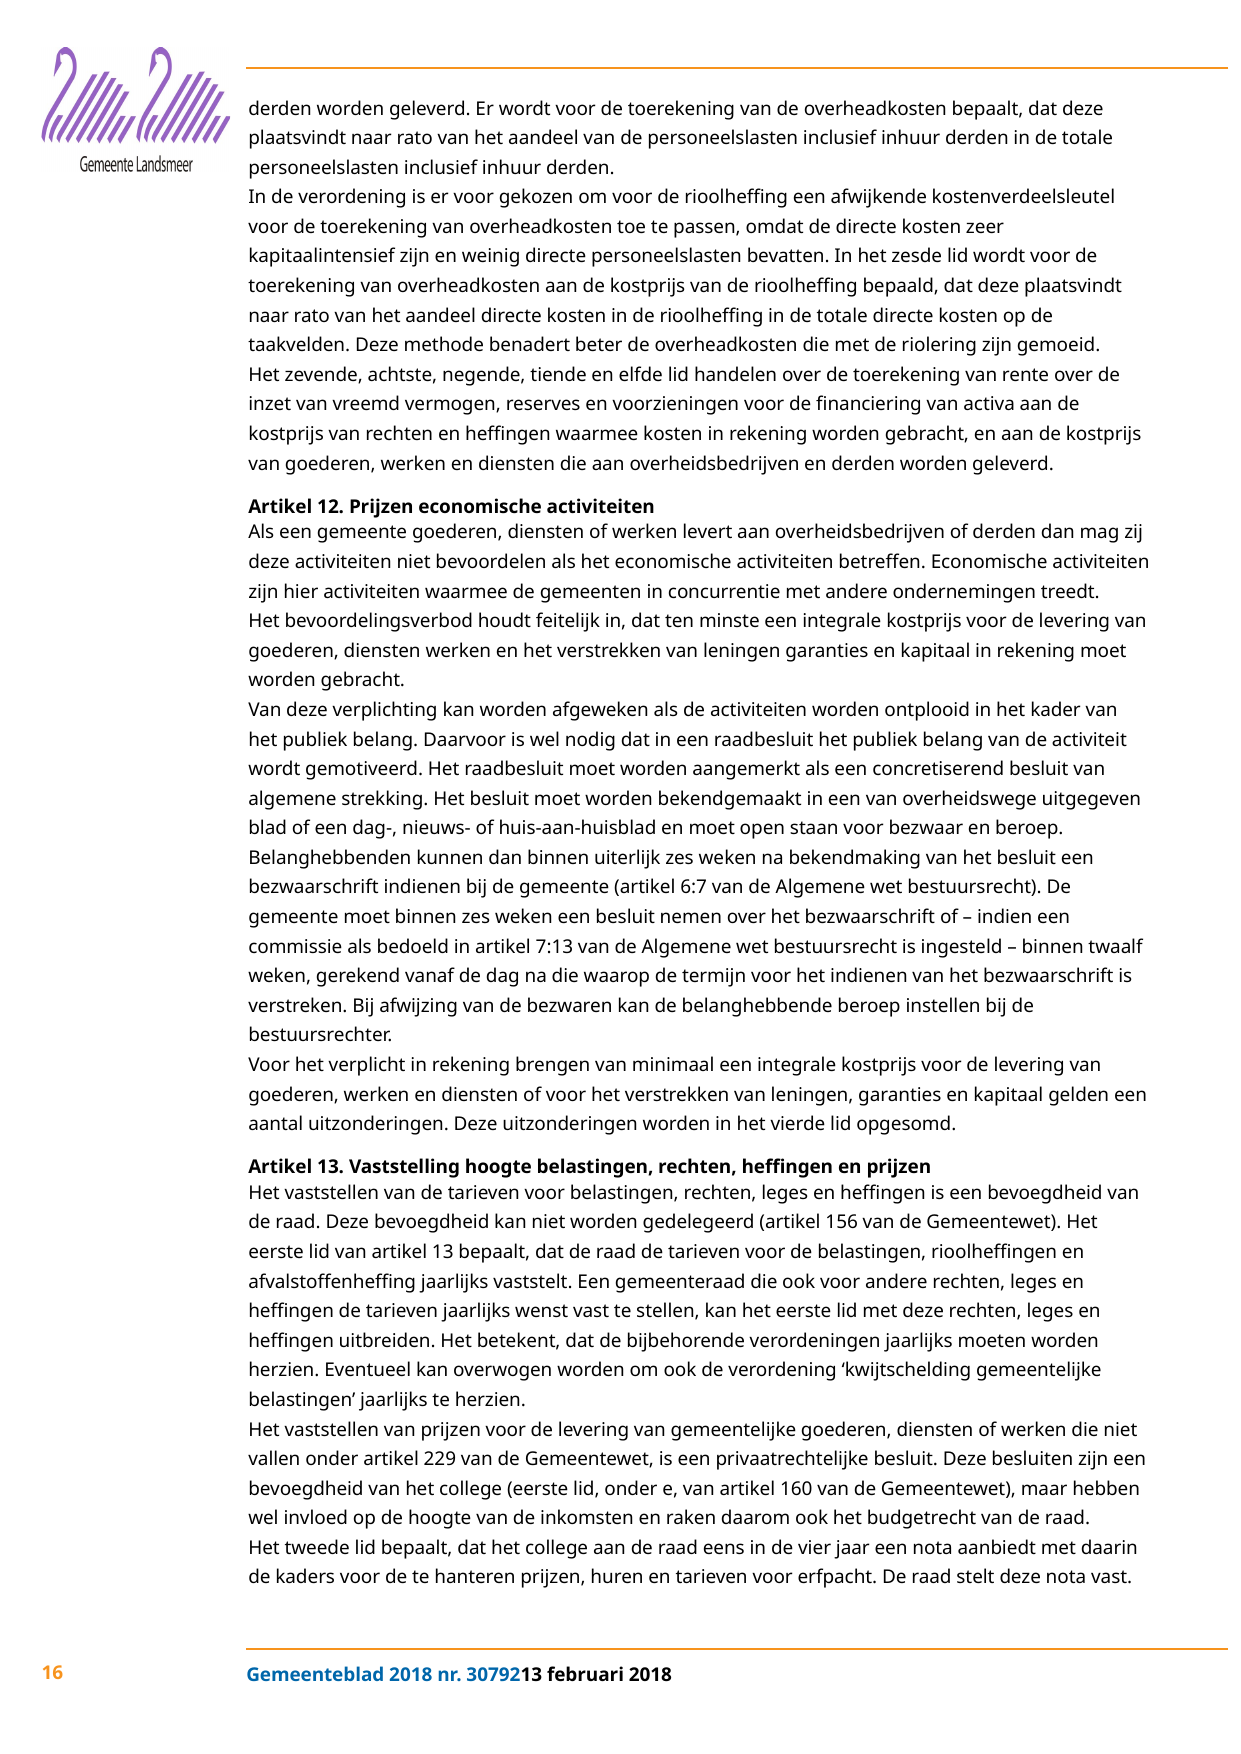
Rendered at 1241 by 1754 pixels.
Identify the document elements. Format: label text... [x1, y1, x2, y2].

text Voor het verplicht in rekening brengen van minimaal een integrale kostprijs voor de levering van goederen, werken en diensten of voor het verstrekken van leningen, garanties en kapitaal gelden een aantal uitzonderingen. Deze uitzonderingen worden in het vierde lid opgesomd. [248, 1051, 1152, 1136]
picture [41, 47, 231, 172]
text Van deze verplichting kan worden afgeweken als de activiteiten worden ontplooid in het kader van het publiek belang. Daarvoor is wel nodig dat in een raadbesluit het publiek belang van de activiteit wordt gemotiveerd. Het raadbesluit moet worden aangemerkt als een concretiserend besluit van algemene strekking. Het besluit moet worden bekendgemaakt in een van overheidswege uitgegeven blad of een dag-, nieuws- of huis-aan-huisblad en moet open staan voor bezwaar en beroep. Belanghebbenden kunnen dan binnen uiterlijk zes weken na bekendmaking van het besluit een bezwaarschrift indienen bij de gemeente (artikel 6:7 van de Algemene wet bestuursrecht). De gemeente moet binnen zes weken een besluit nemen over het bezwaarschrift of – indien een commissie als bedoeld in artikel 7:13 van de Algemene wet bestuursrecht is ingesteld – binnen twaalf weken, gerekend vanaf de dag na die waarop de termijn voor het indienen van het bezwaarschrift is verstreken. Bij afwijzing van de bezwaren kan de belanghebbende beroep instellen bij de bestuursrechter. [248, 696, 1152, 1047]
text Het zevende, achtste, negende, tiende en elfde lid handelen over de toerekening van rente over de inzet van vreemd vermogen, reserves en voorzieningen voor de financiering van activa aan de kostprijs van rechten en heffingen waarmee kosten in rekening worden gebracht, en aan de kostprijs van goederen, werken en diensten die aan overheidsbedrijven en derden worden geleverd. [248, 361, 1152, 476]
text Artikel 13. Vaststelling hoogte belastingen, rechten, heffingen en prijzen [248, 1153, 1152, 1179]
text In de verordening is er voor gekozen om voor de rioolheffing een afwijkende kostenverdeelsleutel voor de toerekening van overheadkosten toe te passen, omdat de directe kosten zeer kapitaalintensief zijn en weinig directe personeelslasten bevatten. In het zesde lid wordt voor de toerekening van overheadkosten aan de kostprijs van de rioolheffing bepaald, dat deze plaatsvindt naar rato van het aandeel directe kosten in de rioolheffing in de totale directe kosten op de taakvelden. Deze methode benadert beter de overheadkosten die met de riolering zijn gemoeid. [248, 183, 1152, 357]
text Het bevoordelingsverbod houdt feitelijk in, dat ten minste een integrale kostprijs voor de levering van goederen, diensten werken en het verstrekken van leningen garanties en kapitaal in rekening moet worden gebracht. [248, 607, 1152, 692]
text Het tweede lid bepaalt, dat het college aan de raad eens in de vier jaar een nota aanbiedt met daarin de kaders voor de te hanteren prijzen, huren en tarieven voor erfpacht. De raad stelt deze nota vast. [248, 1534, 1152, 1589]
text Als een gemeente goederen, diensten of werken levert aan overheidsbedrijven of derden dan mag zij deze activiteiten niet bevoordelen als het economische activiteiten betreffen. Economische activiteiten zijn hier activiteiten waarmee de gemeenten in concurrentie met andere ondernemingen treedt. [248, 519, 1152, 603]
text Het vaststellen van de tarieven voor belastingen, rechten, leges en heffingen is een bevoegdheid van de raad. Deze bevoegdheid kan niet worden gedelegeerd (artikel 156 van de Gemeentewet). Het eerste lid van artikel 13 bepaalt, dat de raad de tarieven voor de belastingen, rioolheffingen en afvalstoffenheffing jaarlijks vaststelt. Een gemeenteraad die ook voor andere rechten, leges en heffingen de tarieven jaarlijks wenst vast te stellen, kan het eerste lid met deze rechten, leges en heffingen uitbreiden. Het betekent, dat de bijbehorende verordeningen jaarlijks moeten worden herzien. Eventueel kan overwogen worden om ook de verordening ‘kwijtschelding gemeentelijke belastingen’ jaarlijks te herzien. [248, 1179, 1152, 1412]
text Het vaststellen van prijzen voor de levering van gemeentelijke goederen, diensten of werken die niet vallen onder artikel 229 van de Gemeentewet, is een privaatrechtelijke besluit. Deze besluiten zijn een bevoegdheid van het college (eerste lid, onder e, van artikel 160 van de Gemeentewet), maar hebben wel invloed op de hoogte van de inkomsten en raken daarom ook het budgetrecht van de raad. [248, 1416, 1152, 1530]
text Artikel 12. Prijzen economische activiteiten [248, 493, 1152, 519]
text derden worden geleverd. Er wordt voor de toerekening van de overheadkosten bepaalt, dat deze plaatsvindt naar rato van het aandeel van de personeelslasten inclusief inhuur derden in de totale personeelslasten inclusief inhuur derden. [248, 95, 1152, 180]
